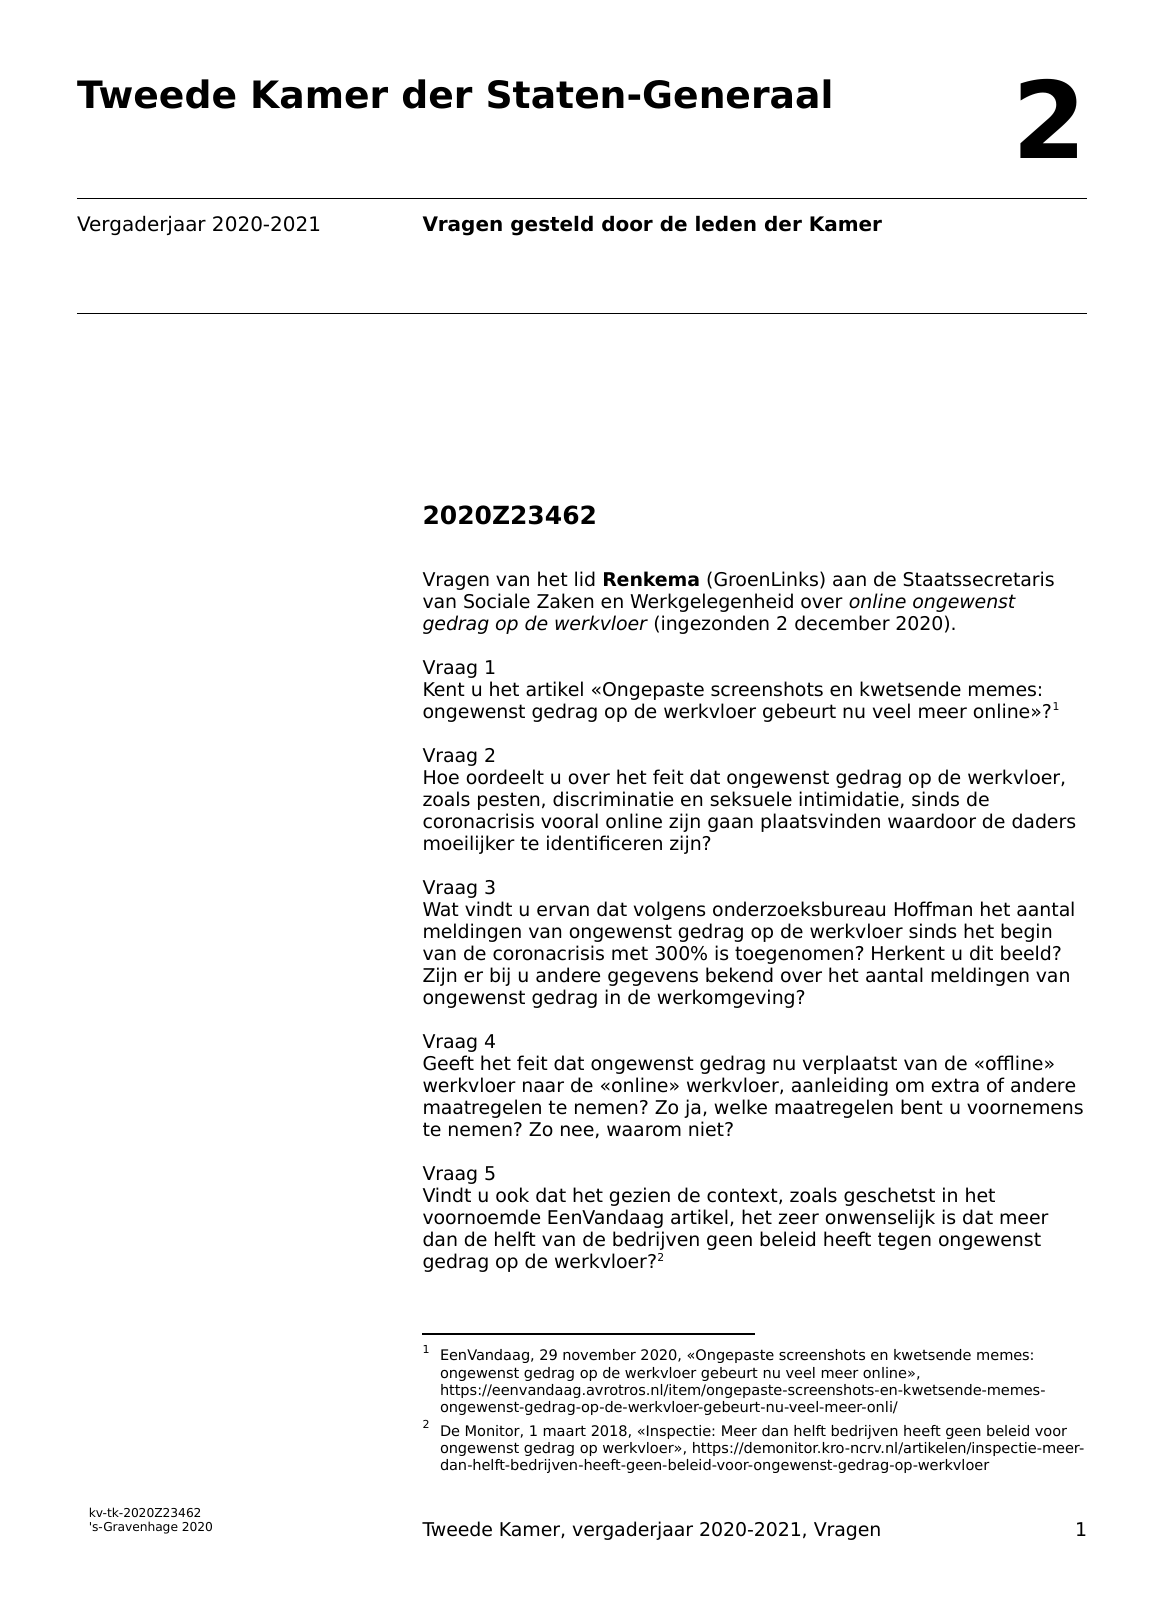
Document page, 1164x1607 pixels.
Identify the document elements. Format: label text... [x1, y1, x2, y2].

text Vragen van het lid Renkema (GroenLinks) aan de Staatssecretaris van Sociale Zaken en Werkgelegenheid over online ongewenst gedrag op de werkvloer (ingezonden 2 december 2020). [422, 569, 1087, 635]
text EenVandaag, 29 november 2020, «Ongepaste screenshots en kwetsende memes: ongewenst gedrag op de werkvloer gebeurt nu veel meer online», https://eenvandaag.avrotros.nl/item/ongepaste-screenshots-en-kwetsende-memes-ongewenst-gedrag-op-de-werkvloer-gebeurt-nu-veel-meer-onli/ [422, 1343, 1087, 1416]
text Vindt u ook dat het gezien de context, zoals geschetst in het voornoemde EenVandaag artikel, het zeer onwenselijk is dat meer dan de helft van de bedrijven geen beleid heeft tegen ongewenst gedrag op de werkvloer? [422, 1185, 1087, 1273]
table_cell Vragen gesteld door de leden der Kamer [422, 199, 1087, 313]
text Vraag 3 [422, 877, 1087, 899]
table_cell Vergaderjaar 2020-2021 [77, 199, 422, 313]
text De Monitor, 1 maart 2018, «Inspectie: Meer dan helft bedrijven heeft geen beleid voor ongewenst gedrag op werkvloer», https://demonitor.kro-ncrv.nl/artikelen/inspectie-meer-dan-helft-bedrijven-heeft-geen-beleid-voor-ongewenst-gedrag-op-werkvloer [422, 1418, 1087, 1474]
text Geeft het feit dat ongewenst gedrag nu verplaatst van de «offline» werkvloer naar de «online» werkvloer, aanleiding om extra of andere maatregelen te nemen? Zo ja, welke maatregelen bent u voornemens te nemen? Zo nee, waarom niet? [422, 1053, 1087, 1141]
text Kent u het artikel «Ongepaste screenshots en kwetsende memes: ongewenst gedrag op de werkvloer gebeurt nu veel meer online»? [422, 679, 1087, 723]
text Vraag 2 [422, 745, 1087, 767]
text Vraag 4 [422, 1031, 1087, 1053]
text Vraag 1 [422, 657, 1087, 679]
text kv-tk-2020Z23462 [88, 1506, 323, 1520]
table_header Tweede Kamer der Staten-Generaal [77, 59, 886, 198]
text Hoe oordeelt u over het feit dat ongewenst gedrag op de werkvloer, zoals pesten, discriminatie en seksuele intimidatie, sinds de coronacrisis vooral online zijn gaan plaatsvinden waardoor de daders moeilijker te identificeren zijn? [422, 767, 1087, 855]
table_header 2 [886, 59, 1087, 198]
text 's-Gravenhage 2020 [88, 1520, 323, 1534]
text 2020Z23462 [422, 501, 1087, 531]
text Wat vindt u ervan dat volgens onderzoeksbureau Hoffman het aantal meldingen van ongewenst gedrag op de werkvloer sinds het begin van de coronacrisis met 300% is toegenomen? Herkent u dit beeld? Zijn er bij u andere gegevens bekend over het aantal meldingen van ongewenst gedrag in de werkomgeving? [422, 899, 1087, 1009]
text Vraag 5 [422, 1163, 1087, 1185]
